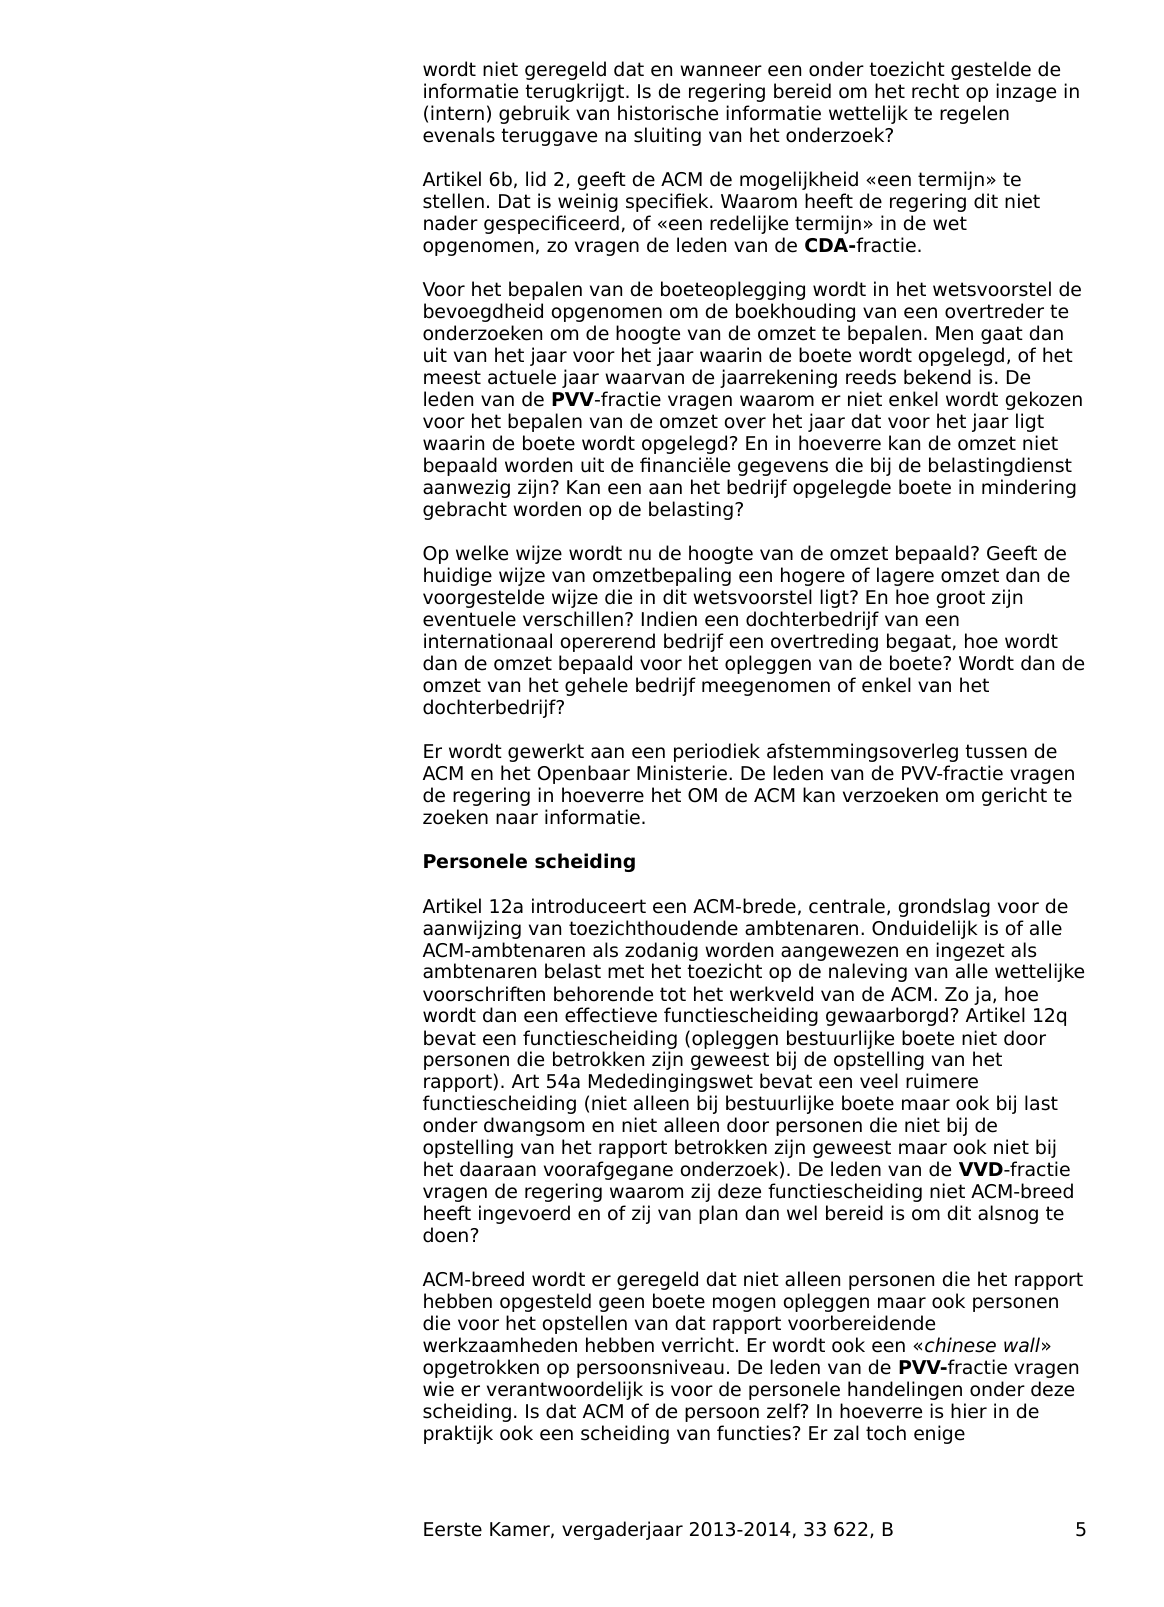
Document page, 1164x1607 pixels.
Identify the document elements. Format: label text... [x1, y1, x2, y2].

text Er wordt gewerkt aan een periodiek afstemmingsoverleg tussen de ACM en het Openbaar Ministerie. De leden van de PVV-fractie vragen de regering in hoeverre het OM de ACM kan verzoeken om gericht te zoeken naar informatie. [422, 741, 1087, 829]
text Voor het bepalen van de boeteoplegging wordt in het wetsvoorstel de bevoegdheid opgenomen om de boekhouding van een overtreder te onderzoeken om de hoogte van de omzet te bepalen. Men gaat dan uit van het jaar voor het jaar waarin de boete wordt opgelegd, of het meest actuele jaar waarvan de jaarrekening reeds bekend is. De leden van de PVV-fractie vragen waarom er niet enkel wordt gekozen voor het bepalen van de omzet over het jaar dat voor het jaar ligt waarin de boete wordt opgelegd? En in hoeverre kan de omzet niet bepaald worden uit de financiële gegevens die bij de belastingdienst aanwezig zijn? Kan een aan het bedrijf opgelegde boete in mindering gebracht worden op de belasting? [422, 279, 1087, 521]
text wordt niet geregeld dat en wanneer een onder toezicht gestelde de informatie terugkrijgt. Is de regering bereid om het recht op inzage in (intern) gebruik van historische informatie wettelijk te regelen evenals teruggave na sluiting van het onderzoek? [422, 59, 1087, 147]
text Op welke wijze wordt nu de hoogte van de omzet bepaald? Geeft de huidige wijze van omzetbepaling een hogere of lagere omzet dan de voorgestelde wijze die in dit wetsvoorstel ligt? En hoe groot zijn eventuele verschillen? Indien een dochterbedrijf van een internationaal opererend bedrijf een overtreding begaat, hoe wordt dan de omzet bepaald voor het opleggen van de boete? Wordt dan de omzet van het gehele bedrijf meegenomen of enkel van het dochterbedrijf? [422, 543, 1087, 719]
text Artikel 12a introduceert een ACM-brede, centrale, grondslag voor de aanwijzing van toezichthoudende ambtenaren. Onduidelijk is of alle ACM-ambtenaren als zodanig worden aangewezen en ingezet als ambtenaren belast met het toezicht op de naleving van alle wettelijke voorschriften behorende tot het werkveld van de ACM. Zo ja, hoe wordt dan een effectieve functiescheiding gewaarborgd? Artikel 12q bevat een functiescheiding (opleggen bestuurlijke boete niet door personen die betrokken zijn geweest bij de opstelling van het rapport). Art 54a Mededingingswet bevat een veel ruimere functiescheiding (niet alleen bij bestuurlijke boete maar ook bij last onder dwangsom en niet alleen door personen die niet bij de opstelling van het rapport betrokken zijn geweest maar ook niet bij het daaraan voorafgegane onderzoek). De leden van de VVD-fractie vragen de regering waarom zij deze functiescheiding niet ACM-breed heeft ingevoerd en of zij van plan dan wel bereid is om dit alsnog te doen? [422, 896, 1087, 1247]
text ACM-breed wordt er geregeld dat niet alleen personen die het rapport hebben opgesteld geen boete mogen opleggen maar ook personen die voor het opstellen van dat rapport voorbereidende werkzaamheden hebben verricht. Er wordt ook een «chinese wall» opgetrokken op persoonsniveau. De leden van de PVV-fractie vragen wie er verantwoordelijk is voor de personele handelingen onder deze scheiding. Is dat ACM of de persoon zelf? In hoeverre is hier in de praktijk ook een scheiding van functies? Er zal toch enige [422, 1269, 1087, 1445]
text Artikel 6b, lid 2, geeft de ACM de mogelijkheid «een termijn» te stellen. Dat is weinig specifiek. Waarom heeft de regering dit niet nader gespecificeerd, of «een redelijke termijn» in de wet opgenomen, zo vragen de leden van de CDA-fractie. [422, 169, 1087, 257]
subtitle Personele scheiding [422, 851, 1087, 873]
